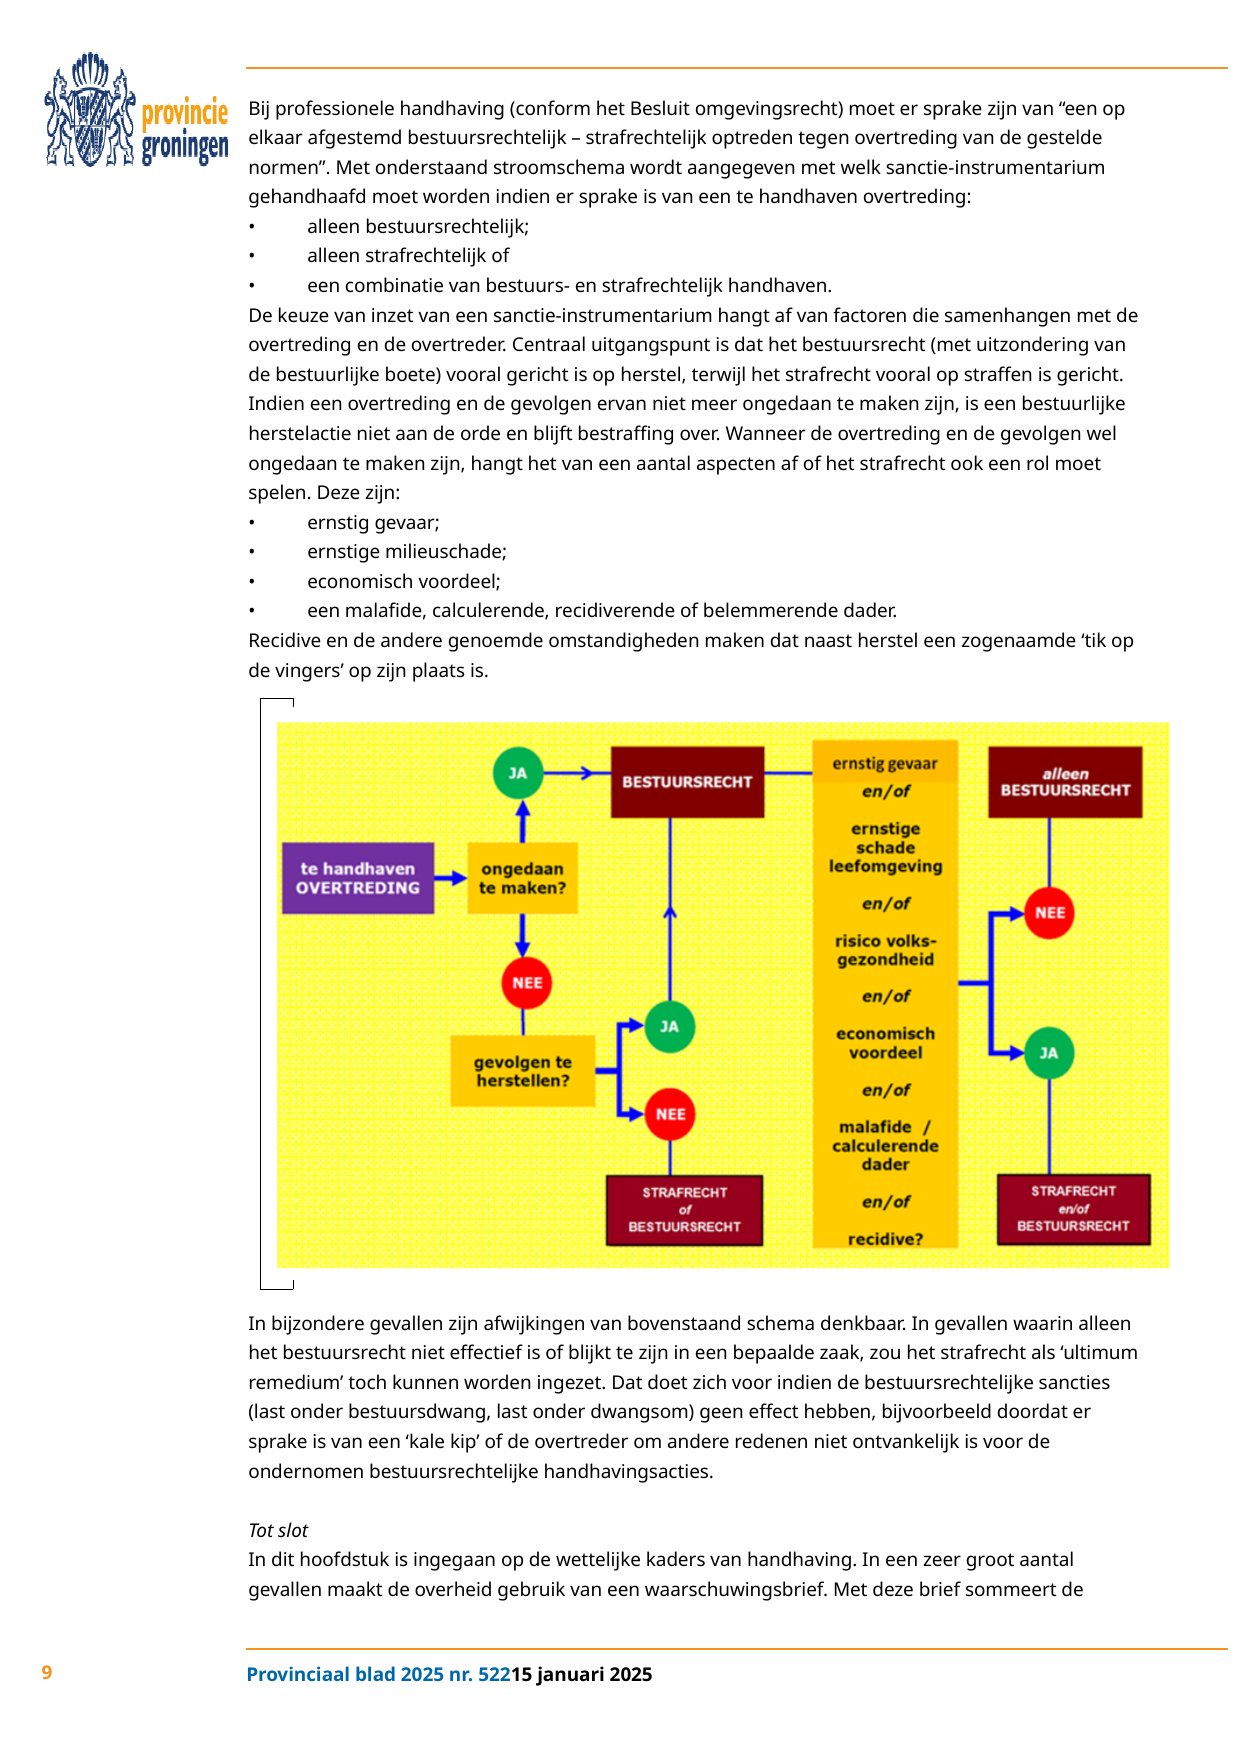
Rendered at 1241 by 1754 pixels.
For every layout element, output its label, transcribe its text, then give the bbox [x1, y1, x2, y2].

list economisch voordeel; [248, 568, 1152, 594]
text Recidive en de andere genoemde omstandigheden maken dat naast herstel een zogenaamde ‘tik op de vingers’ op zijn plaats is. [248, 627, 1152, 683]
list alleen bestuursrechtelijk; [248, 213, 1152, 239]
list een malafide, calculerende, recidiverende of belemmerende dader. [248, 598, 1152, 623]
picture [268, 707, 1173, 1280]
list alleen strafrechtelijk of [248, 243, 1152, 268]
text Bij professionele handhaving (conform het Besluit omgevingsrecht) moet er sprake zijn van “een op elkaar afgestemd bestuursrechtelijk – strafrechtelijk optreden tegen overtreding van de gestelde normen”. Met onderstaand stroomschema wordt aangegeven met welk sanctie-instrumentarium gehandhaafd moet worden indien er sprake is van een te handhaven overtreding: [248, 95, 1152, 209]
list een combinatie van bestuurs- en strafrechtelijk handhaven. [248, 272, 1152, 298]
text In bijzondere gevallen zijn afwijkingen van bovenstaand schema denkbaar. In gevallen waarin alleen het bestuursrecht niet effectief is of blijkt te zijn in een bepaalde zaak, zou het strafrecht als ‘ultimum remedium’ toch kunnen worden ingezet. Dat doet zich voor indien de bestuursrechtelijke sancties (last onder bestuursdwang, last onder dwangsom) geen effect hebben, bijvoorbeeld doordat er sprake is van een ‘kale kip’ of de overtreder om andere redenen niet ontvankelijk is voor de ondernomen bestuursrechtelijke handhavingsacties. [248, 1310, 1152, 1483]
picture [41, 47, 231, 172]
text In dit hoofdstuk is ingegaan op de wettelijke kaders van handhaving. In een zeer groot aantal gevallen maakt de overheid gebruik van een waarschuwingsbrief. Met deze brief sommeert de [248, 1547, 1152, 1602]
list ernstige milieuschade; [248, 538, 1152, 564]
list ernstig gevaar; [248, 509, 1152, 535]
text De keuze van inzet van een sanctie-instrumentarium hangt af van factoren die samenhangen met de overtreding en de overtreder. Centraal uitgangspunt is dat het bestuursrecht (met uitzondering van de bestuurlijke boete) vooral gericht is op herstel, terwijl het strafrecht vooral op straffen is gericht. Indien een overtreding en de gevolgen ervan niet meer ongedaan te maken zijn, is een bestuurlijke herstelactie niet aan de orde en blijft bestraffing over. Wanneer de overtreding en de gevolgen wel ongedaan te maken zijn, hangt het van een aantal aspecten af of het strafrecht ook een rol moet spelen. Deze zijn: [248, 302, 1152, 505]
text Tot slot [248, 1517, 1152, 1543]
